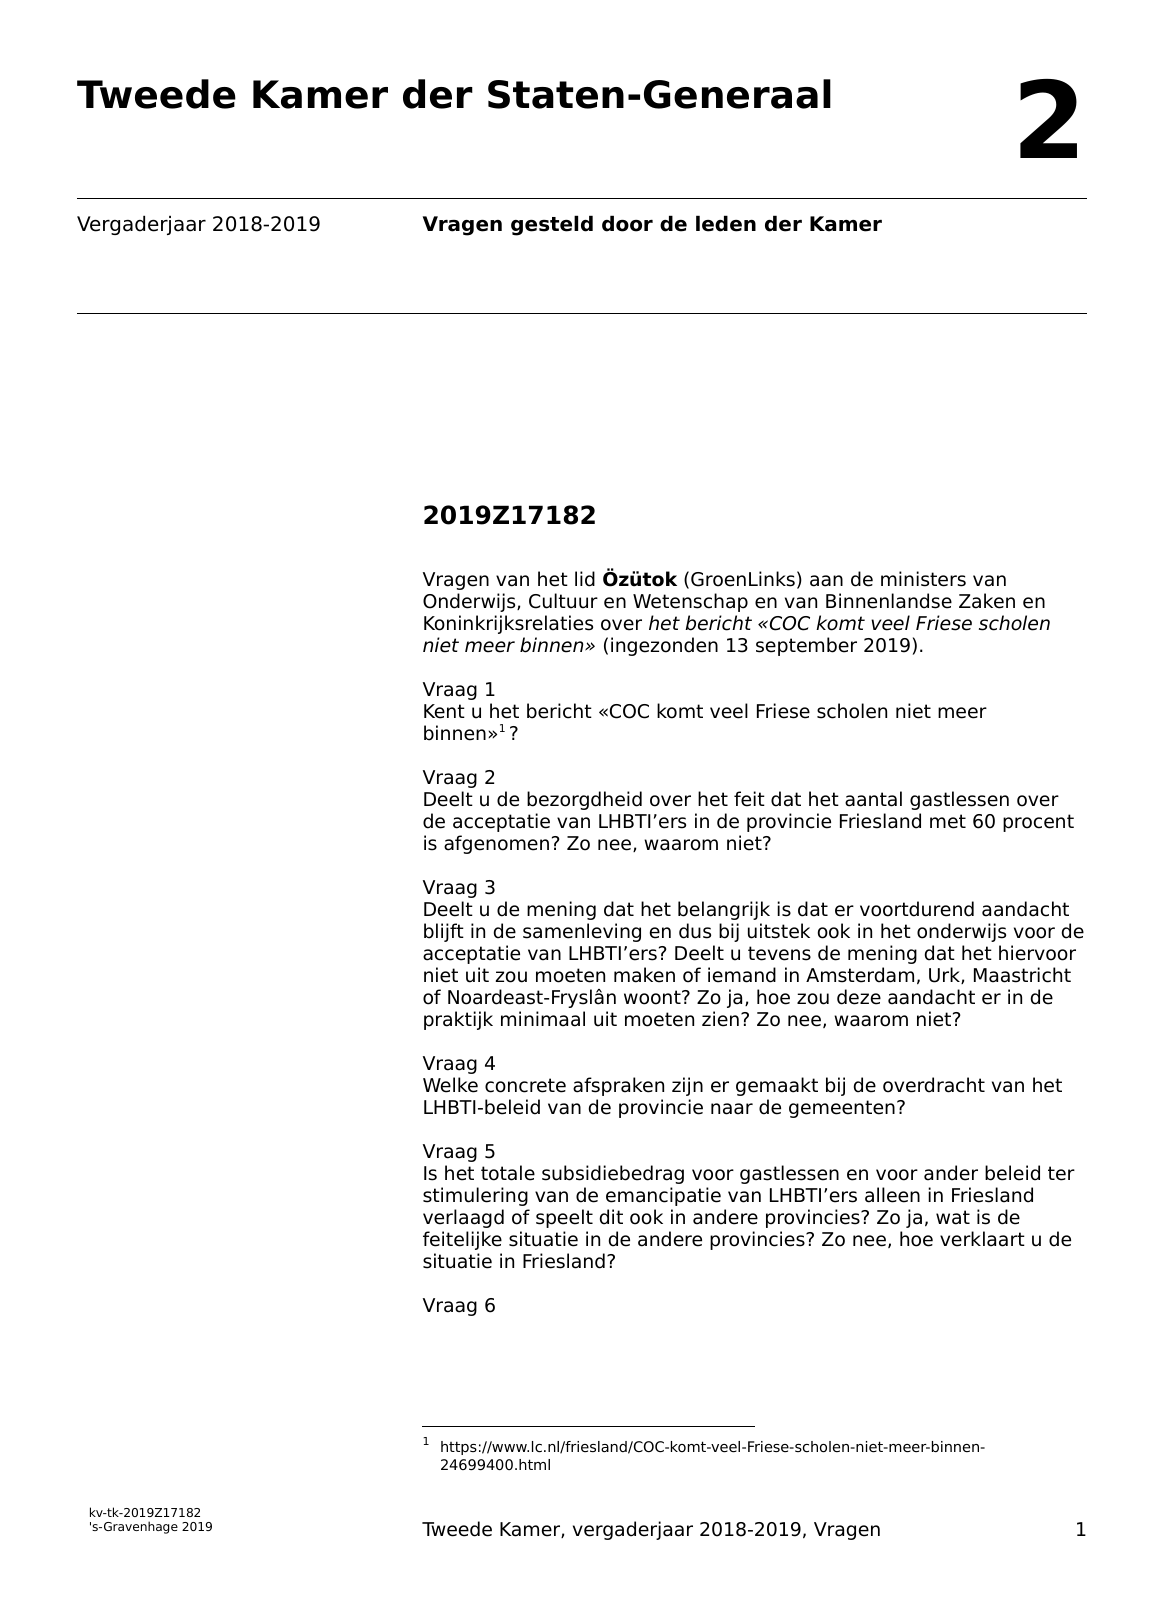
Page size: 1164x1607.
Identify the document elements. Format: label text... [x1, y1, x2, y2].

text Vraag 3 [422, 877, 1087, 899]
text Deelt u de bezorgdheid over het feit dat het aantal gastlessen over de acceptatie van LHBTI’ers in de provincie Friesland met 60 procent is afgenomen? Zo nee, waarom niet? [422, 789, 1087, 855]
text Kent u het bericht «COC komt veel Friese scholen niet meer binnen»? [422, 701, 1087, 745]
text 2019Z17182 [422, 501, 1087, 531]
text Vraag 1 [422, 679, 1087, 701]
text Vraag 5 [422, 1141, 1087, 1163]
text Vraag 2 [422, 767, 1087, 789]
table_cell Vragen gesteld door de leden der Kamer [422, 199, 1087, 313]
text kv-tk-2019Z17182 [88, 1506, 323, 1520]
text Is het totale subsidiebedrag voor gastlessen en voor ander beleid ter stimulering van de emancipatie van LHBTI’ers alleen in Friesland verlaagd of speelt dit ook in andere provincies? Zo ja, wat is de feitelijke situatie in de andere provincies? Zo nee, hoe verklaart u de situatie in Friesland? [422, 1163, 1087, 1273]
text Vraag 6 [422, 1295, 1087, 1317]
text Vragen van het lid Özütok (GroenLinks) aan de ministers van Onderwijs, Cultuur en Wetenschap en van Binnenlandse Zaken en Koninkrijksrelaties over het bericht «COC komt veel Friese scholen niet meer binnen» (ingezonden 13 september 2019). [422, 569, 1087, 657]
text 's-Gravenhage 2019 [88, 1520, 323, 1534]
table_header Tweede Kamer der Staten-Generaal [77, 59, 886, 198]
text Welke concrete afspraken zijn er gemaakt bij de overdracht van het LHBTI-beleid van de provincie naar de gemeenten? [422, 1075, 1087, 1119]
text https://www.lc.nl/friesland/COC-komt-veel-Friese-scholen-niet-meer-binnen-24699400.html [422, 1435, 1087, 1474]
table_header 2 [886, 59, 1087, 198]
text Deelt u de mening dat het belangrijk is dat er voortdurend aandacht blijft in de samenleving en dus bij uitstek ook in het onderwijs voor de acceptatie van LHBTI’ers? Deelt u tevens de mening dat het hiervoor niet uit zou moeten maken of iemand in Amsterdam, Urk, Maastricht of Noardeast-Fryslân woont? Zo ja, hoe zou deze aandacht er in de praktijk minimaal uit moeten zien? Zo nee, waarom niet? [422, 899, 1087, 1031]
table_cell Vergaderjaar 2018-2019 [77, 199, 422, 313]
text Vraag 4 [422, 1053, 1087, 1075]
